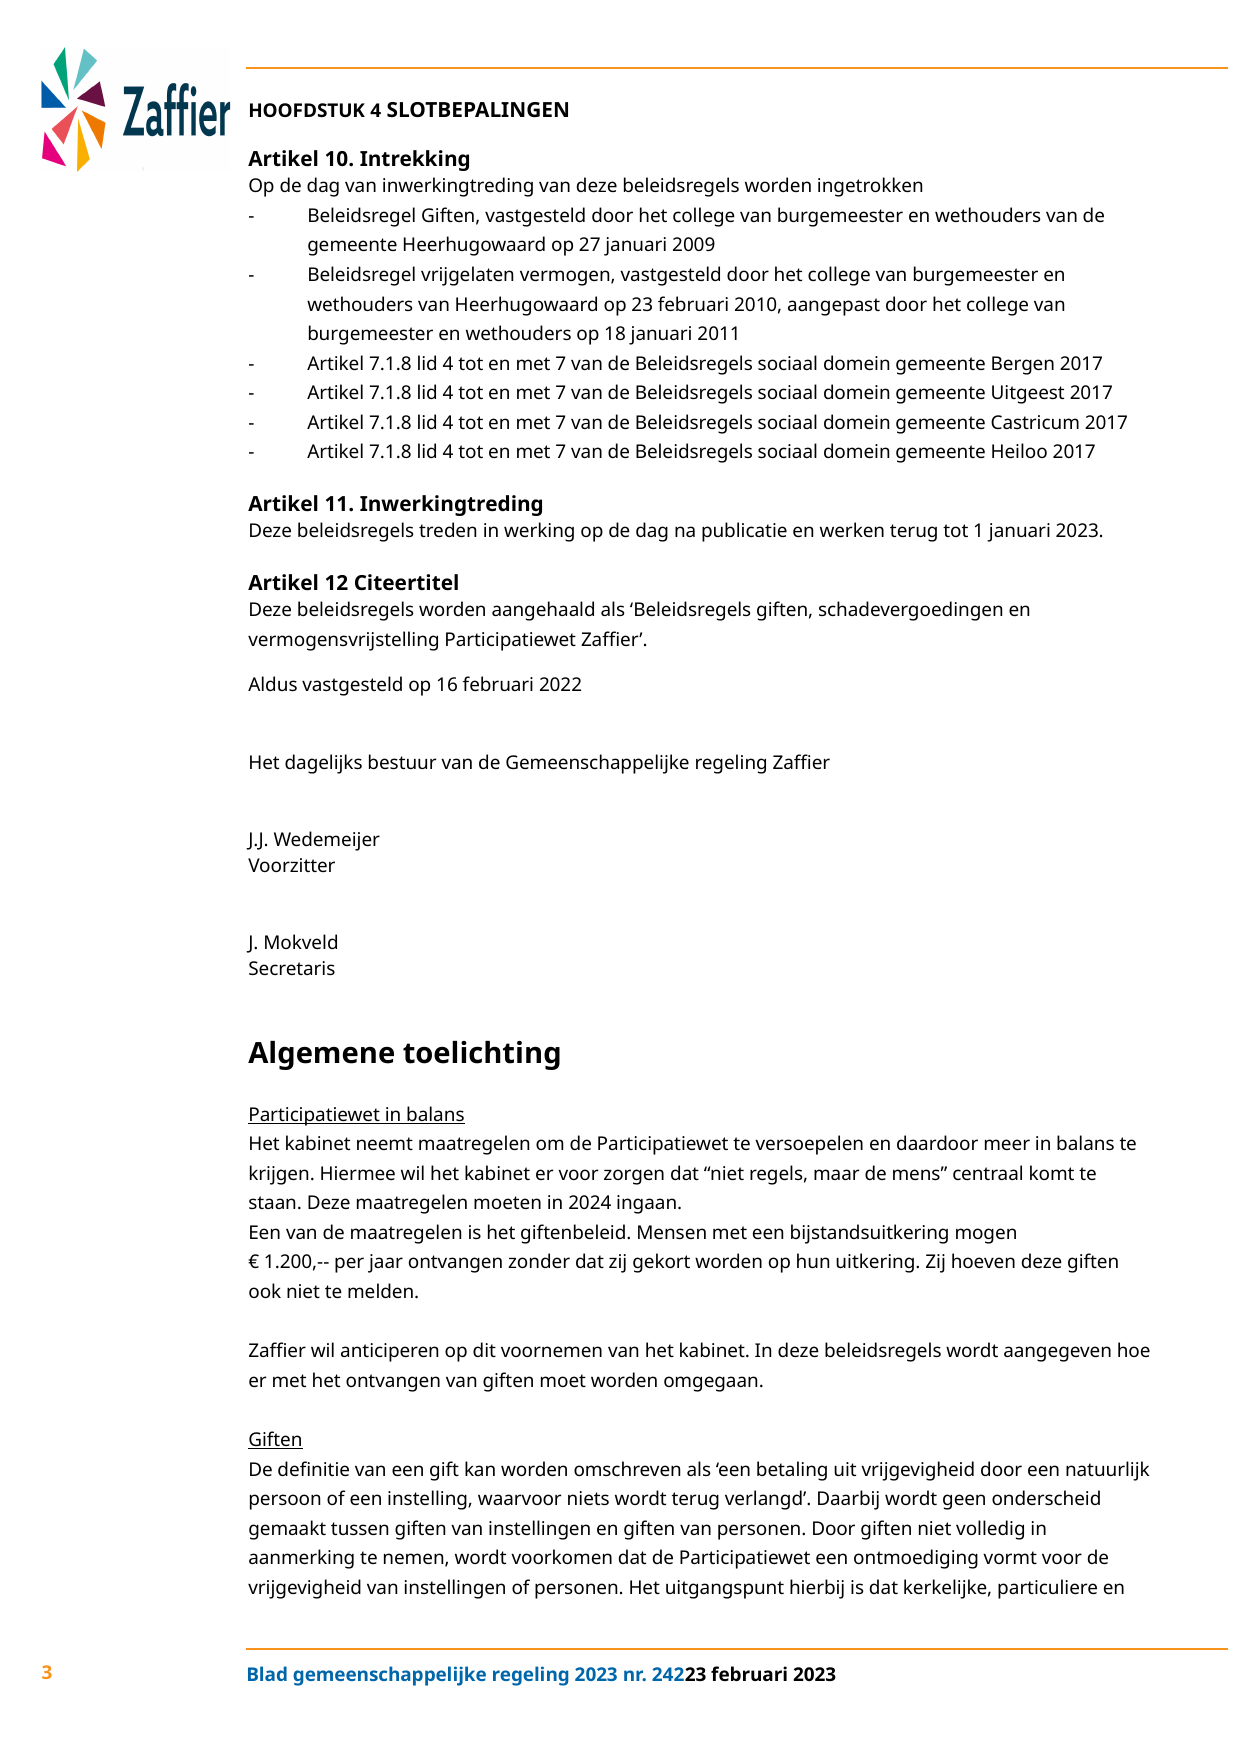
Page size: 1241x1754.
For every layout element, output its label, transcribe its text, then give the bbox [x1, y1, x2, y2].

text Zaffier wil anticiperen op dit voornemen van het kabinet. In deze beleidsregels wordt aangegeven hoe er met het ontvangen van giften moet worden omgegaan. [248, 1337, 1152, 1393]
list Artikel 7.1.8 lid 4 tot en met 7 van de Beleidsregels sociaal domein gemeente Heiloo 2017 [248, 439, 1152, 464]
list Beleidsregel Giften, vastgesteld door het college van burgemeester en wethouders van de gemeente Heerhugowaard op 27 januari 2009 [248, 202, 1152, 257]
text € 1.200,-- per jaar ontvangen zonder dat zij gekort worden op hun uitkering. Zij hoeven deze giften ook niet te melden. [248, 1249, 1152, 1304]
text Artikel 11. Inwerkingtreding [248, 489, 1152, 518]
text Het dagelijks bestuur van de Gemeenschappelijke regeling Zaffier [248, 749, 1152, 774]
text J.J. Wedemeijer [248, 826, 1152, 852]
list Artikel 7.1.8 lid 4 tot en met 7 van de Beleidsregels sociaal domein gemeente Bergen 2017 [248, 350, 1152, 376]
text Een van de maatregelen is het giftenbeleid. Mensen met een bijstandsuitkering mogen [248, 1219, 1152, 1245]
text Deze beleidsregels treden in werking op de dag na publicatie en werken terug tot 1 januari 2023. [248, 518, 1152, 543]
text Algemene toelichting [248, 1032, 1152, 1072]
text J. Mokveld [248, 929, 1152, 955]
text Het kabinet neemt maatregelen om de Participatiewet te versoepelen en daardoor meer in balans te krijgen. Hiermee wil het kabinet er voor zorgen dat “niet regels, maar de mens” centraal komt te staan. Deze maatregelen moeten in 2024 ingaan. [248, 1130, 1152, 1215]
text Participatiewet in balans [248, 1101, 1152, 1126]
text Secretaris [248, 955, 1152, 980]
list Beleidsregel vrijgelaten vermogen, vastgesteld door het college van burgemeester en wethouders van Heerhugowaard op 23 februari 2010, aangepast door het college van burgemeester en wethouders op 18 januari 2011 [248, 261, 1152, 346]
text Deze beleidsregels worden aangehaald als ‘Beleidsregels giften, schadevergoedingen en vermogensvrijstelling Participatiewet Zaffier’. [248, 596, 1152, 652]
text De definitie van een gift kan worden omschreven als ‘een betaling uit vrijgevigheid door een natuurlijk persoon of een instelling, waarvoor niets wordt terug verlangd’. Daarbij wordt geen onderscheid gemaakt tussen giften van instellingen en giften van personen. Door giften niet volledig in aanmerking te nemen, wordt voorkomen dat de Participatiewet een ontmoediging vormt voor de vrijgevigheid van instellingen of personen. Het uitgangspunt hierbij is dat kerkelijke, particuliere en [248, 1456, 1152, 1600]
text Voorzitter [248, 852, 1152, 877]
text HOOFDSTUK 4 SLOTBEPALINGEN [248, 95, 1152, 123]
text Giften [248, 1426, 1152, 1452]
picture [41, 47, 231, 172]
list Artikel 7.1.8 lid 4 tot en met 7 van de Beleidsregels sociaal domein gemeente Uitgeest 2017 [248, 379, 1152, 405]
text Aldus vastgesteld op 16 februari 2022 [248, 672, 1152, 697]
list Artikel 7.1.8 lid 4 tot en met 7 van de Beleidsregels sociaal domein gemeente Castricum 2017 [248, 409, 1152, 435]
text Artikel 10. Intrekking [248, 144, 1152, 172]
text Op de dag van inwerkingtreding van deze beleidsregels worden ingetrokken [248, 172, 1152, 198]
text Artikel 12 Citeertitel [248, 568, 1152, 596]
